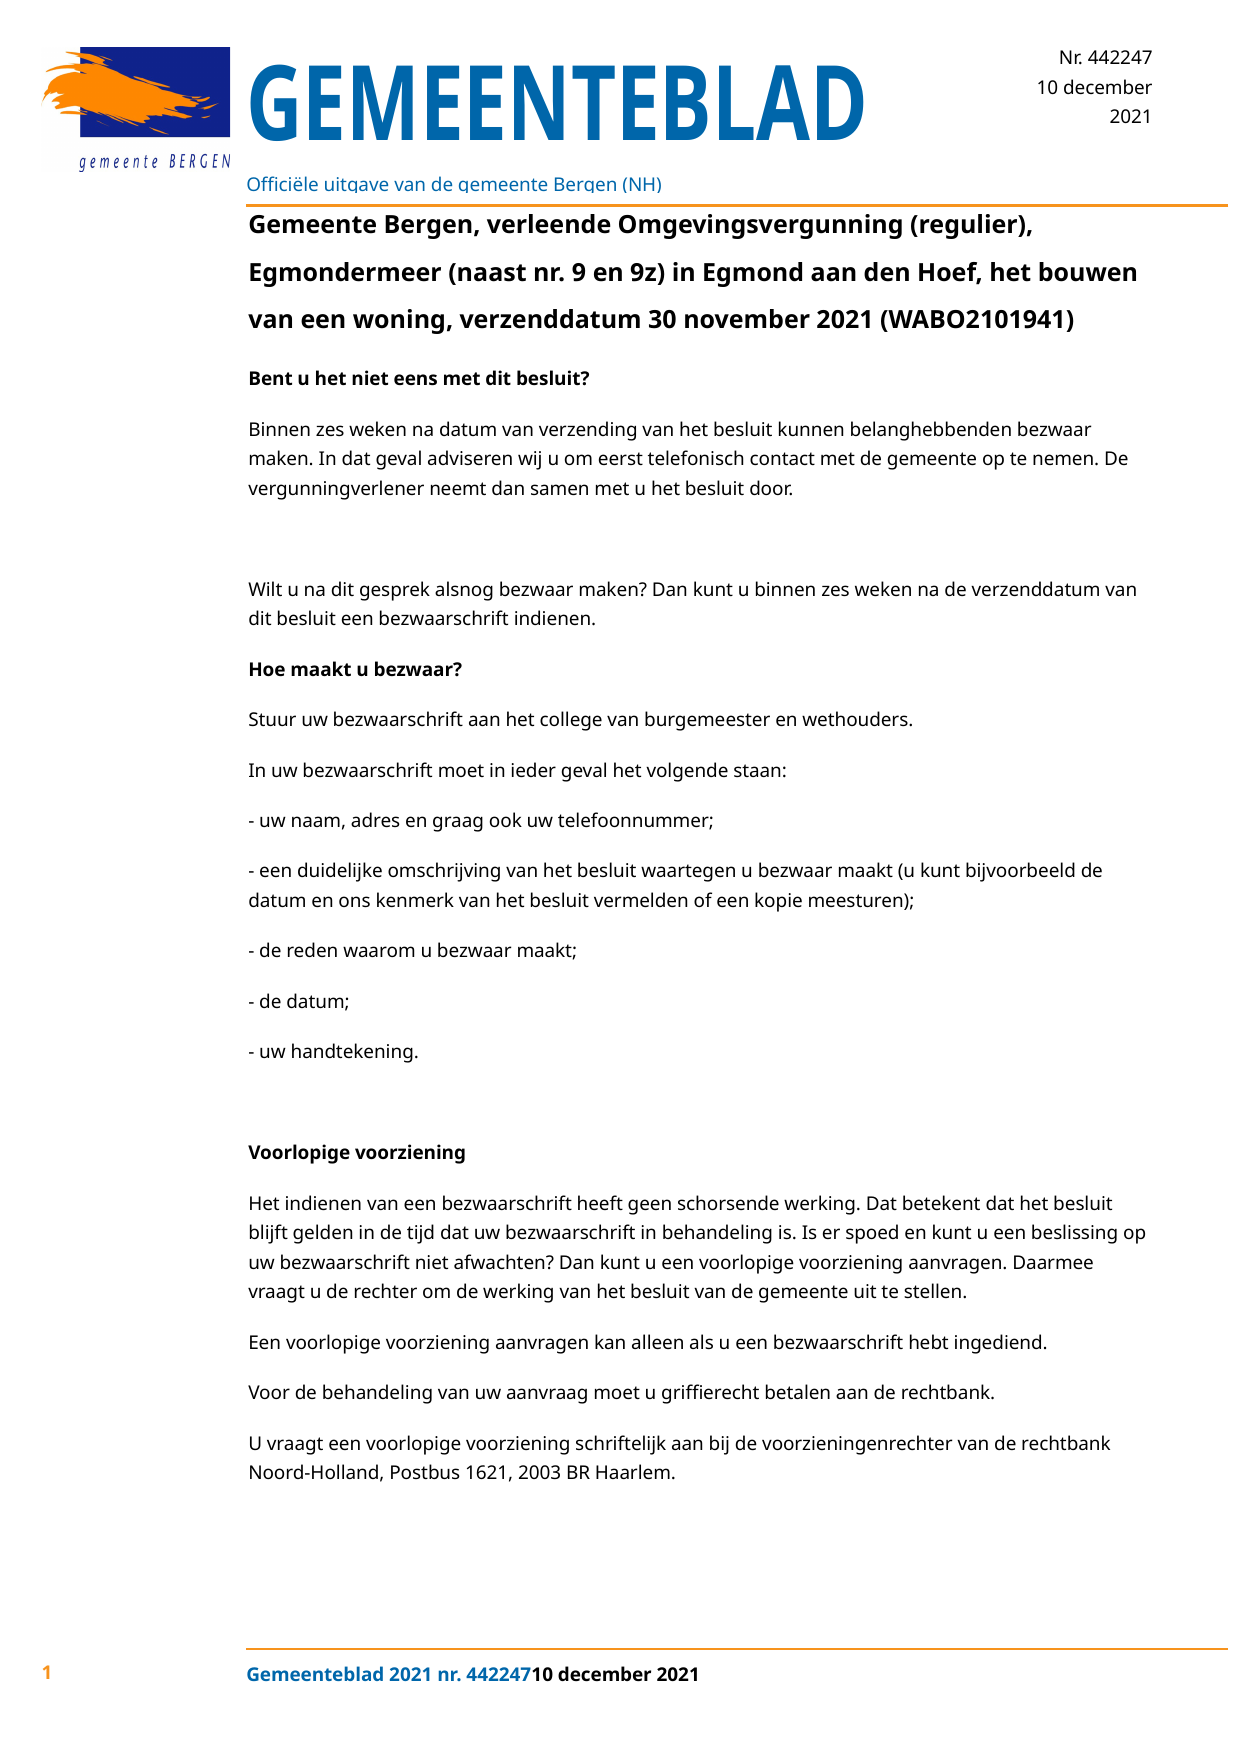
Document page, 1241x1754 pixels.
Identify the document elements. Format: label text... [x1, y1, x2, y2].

text Stuur uw bezwaarschrift aan het college van burgemeester en wethouders. [248, 706, 1152, 732]
text - een duidelijke omschrijving van het besluit waartegen u bezwaar maakt (u kunt bijvoorbeeld de datum en ons kenmerk van het besluit vermelden of een kopie meesturen); [248, 858, 1152, 913]
text - uw naam, adres en graag ook uw telefoonnummer; [248, 807, 1152, 833]
text Bent u het niet eens met dit besluit? [248, 366, 1152, 391]
text Hoe maakt u bezwaar? [248, 656, 1152, 682]
text Wilt u na dit gesprek alsnog bezwaar maken? Dan kunt u binnen zes weken na de verzenddatum van dit besluit een bezwaarschrift indienen. [248, 576, 1152, 631]
text Een voorlopige voorziening aanvragen kan alleen als u een bezwaarschrift hebt ingediend. [248, 1329, 1152, 1354]
text U vraagt een voorlopige voorziening schriftelijk aan bij de voorzieningenrechter van de rechtbank Noord-Holland, Postbus 1621, 2003 BR Haarlem. [248, 1430, 1152, 1485]
text Het indienen van een bezwaarschrift heeft geen schorsende werking. Dat betekent dat het besluit blijft gelden in de tijd dat uw bezwaarschrift in behandeling is. Is er spoed en kunt u een beslissing op uw bezwaarschrift niet afwachten? Dan kunt u een voorlopige voorziening aanvragen. Daarmee vraagt u de rechter om de werking van het besluit van de gemeente uit te stellen. [248, 1190, 1152, 1304]
text Voor de behandeling van uw aanvraag moet u griffierecht betalen aan de rechtbank. [248, 1379, 1152, 1405]
text - de datum; [248, 988, 1152, 1014]
text - de reden waarom u bezwaar maakt; [248, 938, 1152, 963]
text Gemeente Bergen, verleende Omgevingsvergunning (regulier), Egmondermeer (naast nr. 9 en 9z) in Egmond aan den Hoef, het bouwen van een woning, verzenddatum 30 november 2021 (WABO2101941) [248, 207, 1152, 336]
text Voorlopige voorziening [248, 1139, 1152, 1165]
text Binnen zes weken na datum van verzending van het besluit kunnen belanghebbenden bezwaar maken. In dat geval adviseren wij u om eerst telefonisch contact met de gemeente op te nemen. De vergunningverlener neemt dan samen met u het besluit door. [248, 416, 1152, 501]
text In uw bezwaarschrift moet in ieder geval het volgende staan: [248, 757, 1152, 782]
text - uw handtekening. [248, 1038, 1152, 1064]
picture [41, 47, 231, 172]
